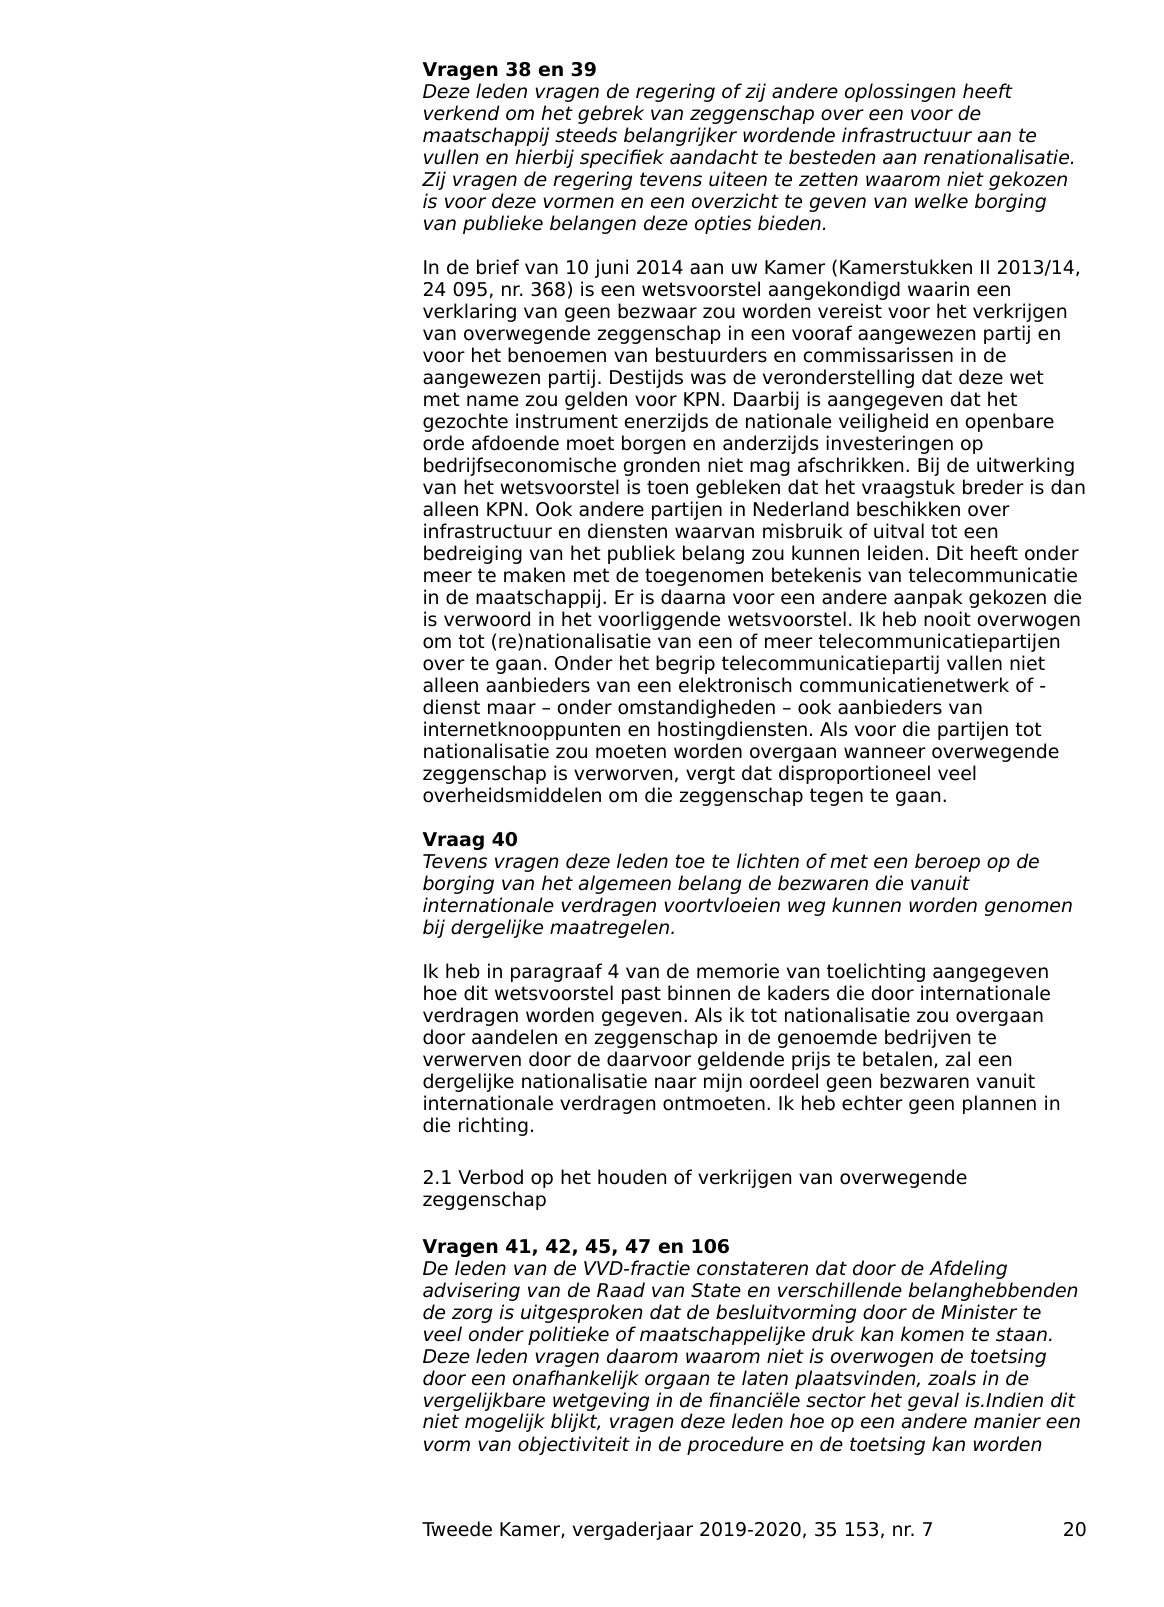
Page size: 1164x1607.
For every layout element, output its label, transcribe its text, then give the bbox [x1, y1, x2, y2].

text Tevens vragen deze leden toe te lichten of met een beroep op de borging van het algemeen belang de bezwaren die vanuit internationale verdragen voortvloeien weg kunnen worden genomen bij dergelijke maatregelen. [422, 851, 1087, 939]
text De leden van de VVD-fractie constateren dat door de Afdeling advisering van de Raad van State en verschillende belanghebbenden de zorg is uitgesproken dat de besluitvorming door de Minister te veel onder politieke of maatschappelijke druk kan komen te staan. Deze leden vragen daarom waarom niet is overwogen de toetsing door een onafhankelijk orgaan te laten plaatsvinden, zoals in de vergelijkbare wetgeving in de financiële sector het geval is.Indien dit niet mogelijk blijkt, vragen deze leden hoe op een andere manier een vorm van objectiviteit in de procedure en de toetsing kan worden [422, 1258, 1087, 1455]
subtitle 2.1 Verbod op het houden of verkrijgen van overwegende zeggenschap [422, 1167, 1087, 1211]
text Vraag 40 [422, 829, 1087, 851]
text In de brief van 10 juni 2014 aan uw Kamer (Kamerstukken II 2013/14, 24 095, nr. 368) is een wetsvoorstel aangekondigd waarin een verklaring van geen bezwaar zou worden vereist voor het verkrijgen van overwegende zeggenschap in een vooraf aangewezen partij en voor het benoemen van bestuurders en commissarissen in de aangewezen partij. Destijds was de veronderstelling dat deze wet met name zou gelden voor KPN. Daarbij is aangegeven dat het gezochte instrument enerzijds de nationale veiligheid en openbare orde afdoende moet borgen en anderzijds investeringen op bedrijfseconomische gronden niet mag afschrikken. Bij de uitwerking van het wetsvoorstel is toen gebleken dat het vraagstuk breder is dan alleen KPN. Ook andere partijen in Nederland beschikken over infrastructuur en diensten waarvan misbruik of uitval tot een bedreiging van het publiek belang zou kunnen leiden. Dit heeft onder meer te maken met de toegenomen betekenis van telecommunicatie in de maatschappij. Er is daarna voor een andere aanpak gekozen die is verwoord in het voorliggende wetsvoorstel. Ik heb nooit overwogen om tot (re)nationalisatie van een of meer telecommunicatiepartijen over te gaan. Onder het begrip telecommunicatiepartij vallen niet alleen aanbieders van een elektronisch communicatienetwerk of -dienst maar – onder omstandigheden – ook aanbieders van internetknooppunten en hostingdiensten. Als voor die partijen tot nationalisatie zou moeten worden overgaan wanneer overwegende zeggenschap is verworven, vergt dat disproportioneel veel overheidsmiddelen om die zeggenschap tegen te gaan. [422, 257, 1087, 807]
text Deze leden vragen de regering of zij andere oplossingen heeft verkend om het gebrek van zeggenschap over een voor de maatschappij steeds belangrijker wordende infrastructuur aan te vullen en hierbij specifiek aandacht te besteden aan renationalisatie. Zij vragen de regering tevens uiteen te zetten waarom niet gekozen is voor deze vormen en een overzicht te geven van welke borging van publieke belangen deze opties bieden. [422, 81, 1087, 235]
text Vragen 38 en 39 [422, 59, 1087, 81]
text Ik heb in paragraaf 4 van de memorie van toelichting aangegeven hoe dit wetsvoorstel past binnen de kaders die door internationale verdragen worden gegeven. Als ik tot nationalisatie zou overgaan door aandelen en zeggenschap in de genoemde bedrijven te verwerven door de daarvoor geldende prijs te betalen, zal een dergelijke nationalisatie naar mijn oordeel geen bezwaren vanuit internationale verdragen ontmoeten. Ik heb echter geen plannen in die richting. [422, 961, 1087, 1137]
text Vragen 41, 42, 45, 47 en 106 [422, 1236, 1087, 1258]
